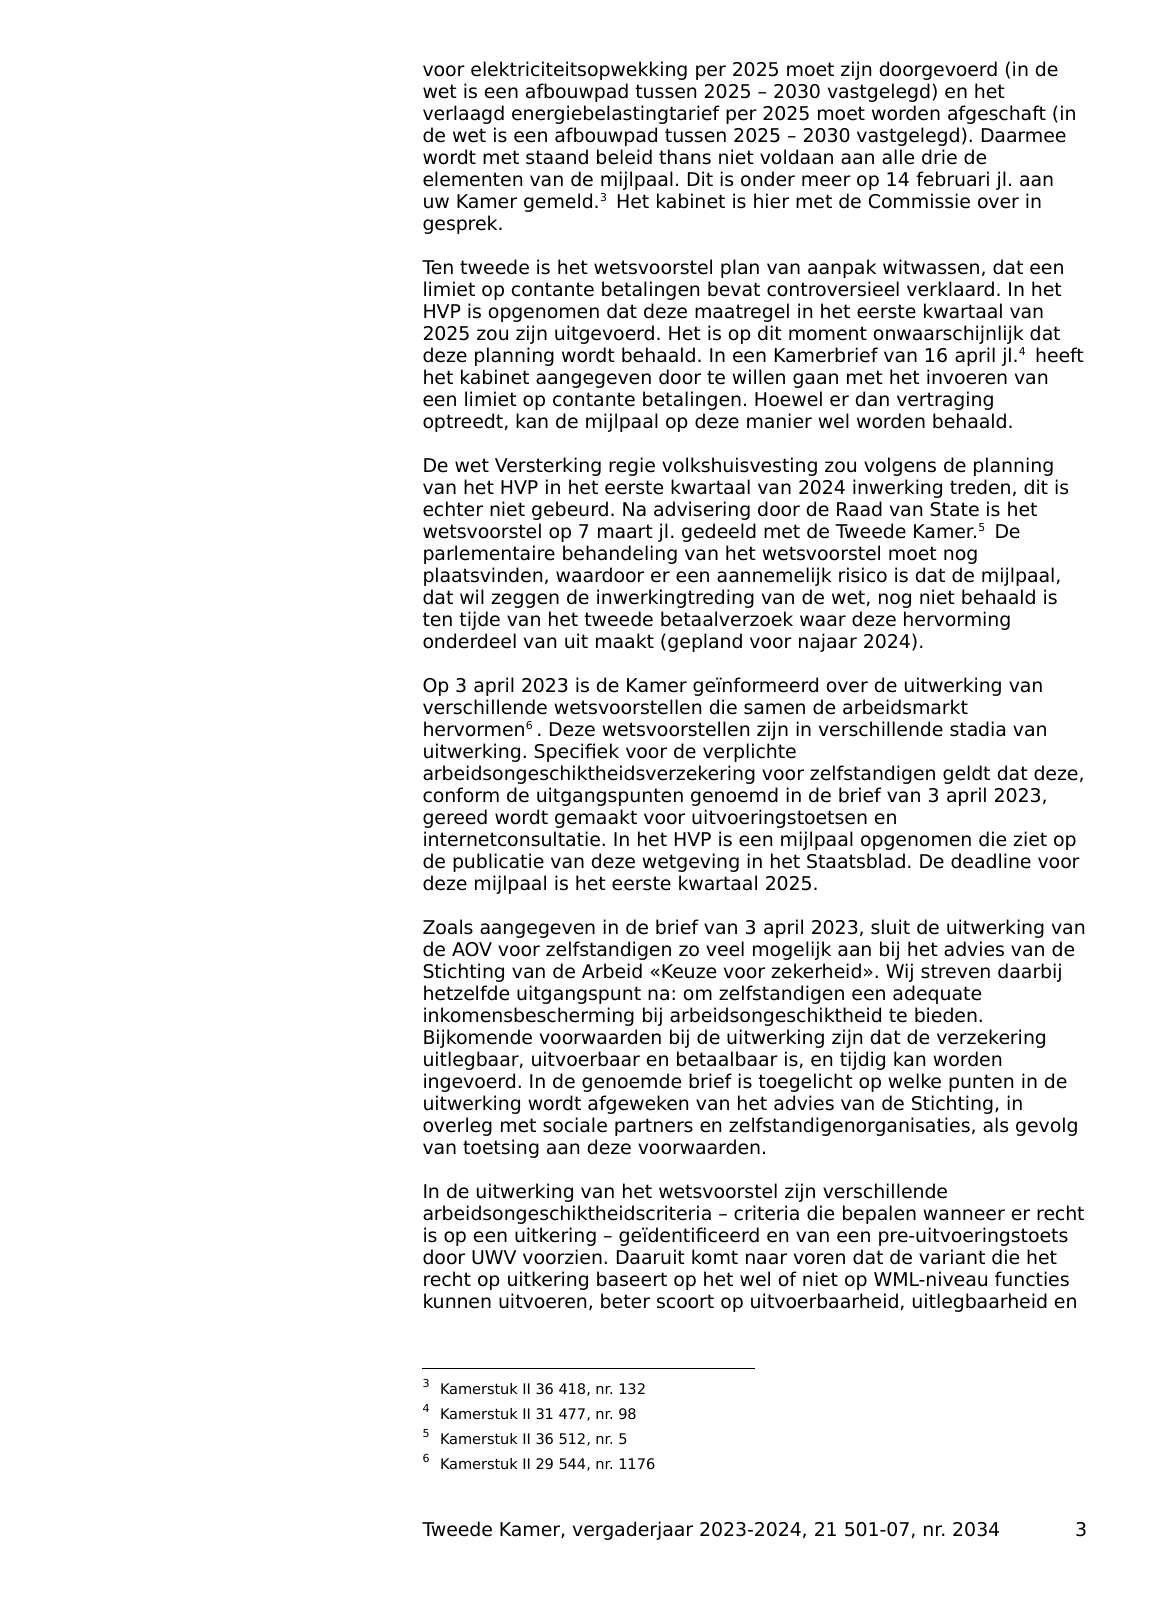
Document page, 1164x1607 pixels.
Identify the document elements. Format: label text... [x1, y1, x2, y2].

text Ten tweede is het wetsvoorstel plan van aanpak witwassen, dat een limiet op contante betalingen bevat controversieel verklaard. In het HVP is opgenomen dat deze maatregel in het eerste kwartaal van 2025 zou zijn uitgevoerd. Het is op dit moment onwaarschijnlijk dat deze planning wordt behaald. In een Kamerbrief van 16 april jl. heeft het kabinet aangegeven door te willen gaan met het invoeren van een limiet op contante betalingen. Hoewel er dan vertraging optreedt, kan de mijlpaal op deze manier wel worden behaald. [422, 257, 1087, 433]
text Kamerstuk II 29 544, nr. 1176 [422, 1452, 1087, 1474]
text Kamerstuk II 36 512, nr. 5 [422, 1427, 1087, 1449]
text De wet Versterking regie volkshuisvesting zou volgens de planning van het HVP in het eerste kwartaal van 2024 inwerking treden, dit is echter niet gebeurd. Na advisering door de Raad van State is het wetsvoorstel op 7 maart jl. gedeeld met de Tweede Kamer. De parlementaire behandeling van het wetsvoorstel moet nog plaatsvinden, waardoor er een aannemelijk risico is dat de mijlpaal, dat wil zeggen de inwerkingtreding van de wet, nog niet behaald is ten tijde van het tweede betaalverzoek waar deze hervorming onderdeel van uit maakt (gepland voor najaar 2024). [422, 455, 1087, 653]
text In de uitwerking van het wetsvoorstel zijn verschillende arbeidsongeschiktheidscriteria – criteria die bepalen wanneer er recht is op een uitkering – geïdentificeerd en van een pre-uitvoeringstoets door UWV voorzien. Daaruit komt naar voren dat de variant die het recht op uitkering baseert op het wel of niet op WML-niveau functies kunnen uitvoeren, beter scoort op uitvoerbaarheid, uitlegbaarheid en [422, 1181, 1087, 1313]
text Kamerstuk II 31 477, nr. 98 [422, 1402, 1087, 1424]
text Kamerstuk II 36 418, nr. 132 [422, 1377, 1087, 1399]
text Zoals aangegeven in de brief van 3 april 2023, sluit de uitwerking van de AOV voor zelfstandigen zo veel mogelijk aan bij het advies van de Stichting van de Arbeid «Keuze voor zekerheid». Wij streven daarbij hetzelfde uitgangspunt na: om zelfstandigen een adequate inkomensbescherming bij arbeidsongeschiktheid te bieden. Bijkomende voorwaarden bij de uitwerking zijn dat de verzekering uitlegbaar, uitvoerbaar en betaalbaar is, en tijdig kan worden ingevoerd. In de genoemde brief is toegelicht op welke punten in de uitwerking wordt afgeweken van het advies van de Stichting, in overleg met sociale partners en zelfstandigenorganisaties, als gevolg van toetsing aan deze voorwaarden. [422, 917, 1087, 1159]
text voor elektriciteitsopwekking per 2025 moet zijn doorgevoerd (in de wet is een afbouwpad tussen 2025 – 2030 vastgelegd) en het verlaagd energiebelastingtarief per 2025 moet worden afgeschaft (in de wet is een afbouwpad tussen 2025 – 2030 vastgelegd). Daarmee wordt met staand beleid thans niet voldaan aan alle drie de elementen van de mijlpaal. Dit is onder meer op 14 februari jl. aan uw Kamer gemeld. Het kabinet is hier met de Commissie over in gesprek. [422, 59, 1087, 235]
text Op 3 april 2023 is de Kamer geïnformeerd over de uitwerking van verschillende wetsvoorstellen die samen de arbeidsmarkt hervormen. Deze wetsvoorstellen zijn in verschillende stadia van uitwerking. Specifiek voor de verplichte arbeidsongeschiktheidsverzekering voor zelfstandigen geldt dat deze, conform de uitgangspunten genoemd in de brief van 3 april 2023, gereed wordt gemaakt voor uitvoeringstoetsen en internetconsultatie. In het HVP is een mijlpaal opgenomen die ziet op de publicatie van deze wetgeving in het Staatsblad. De deadline voor deze mijlpaal is het eerste kwartaal 2025. [422, 675, 1087, 895]
